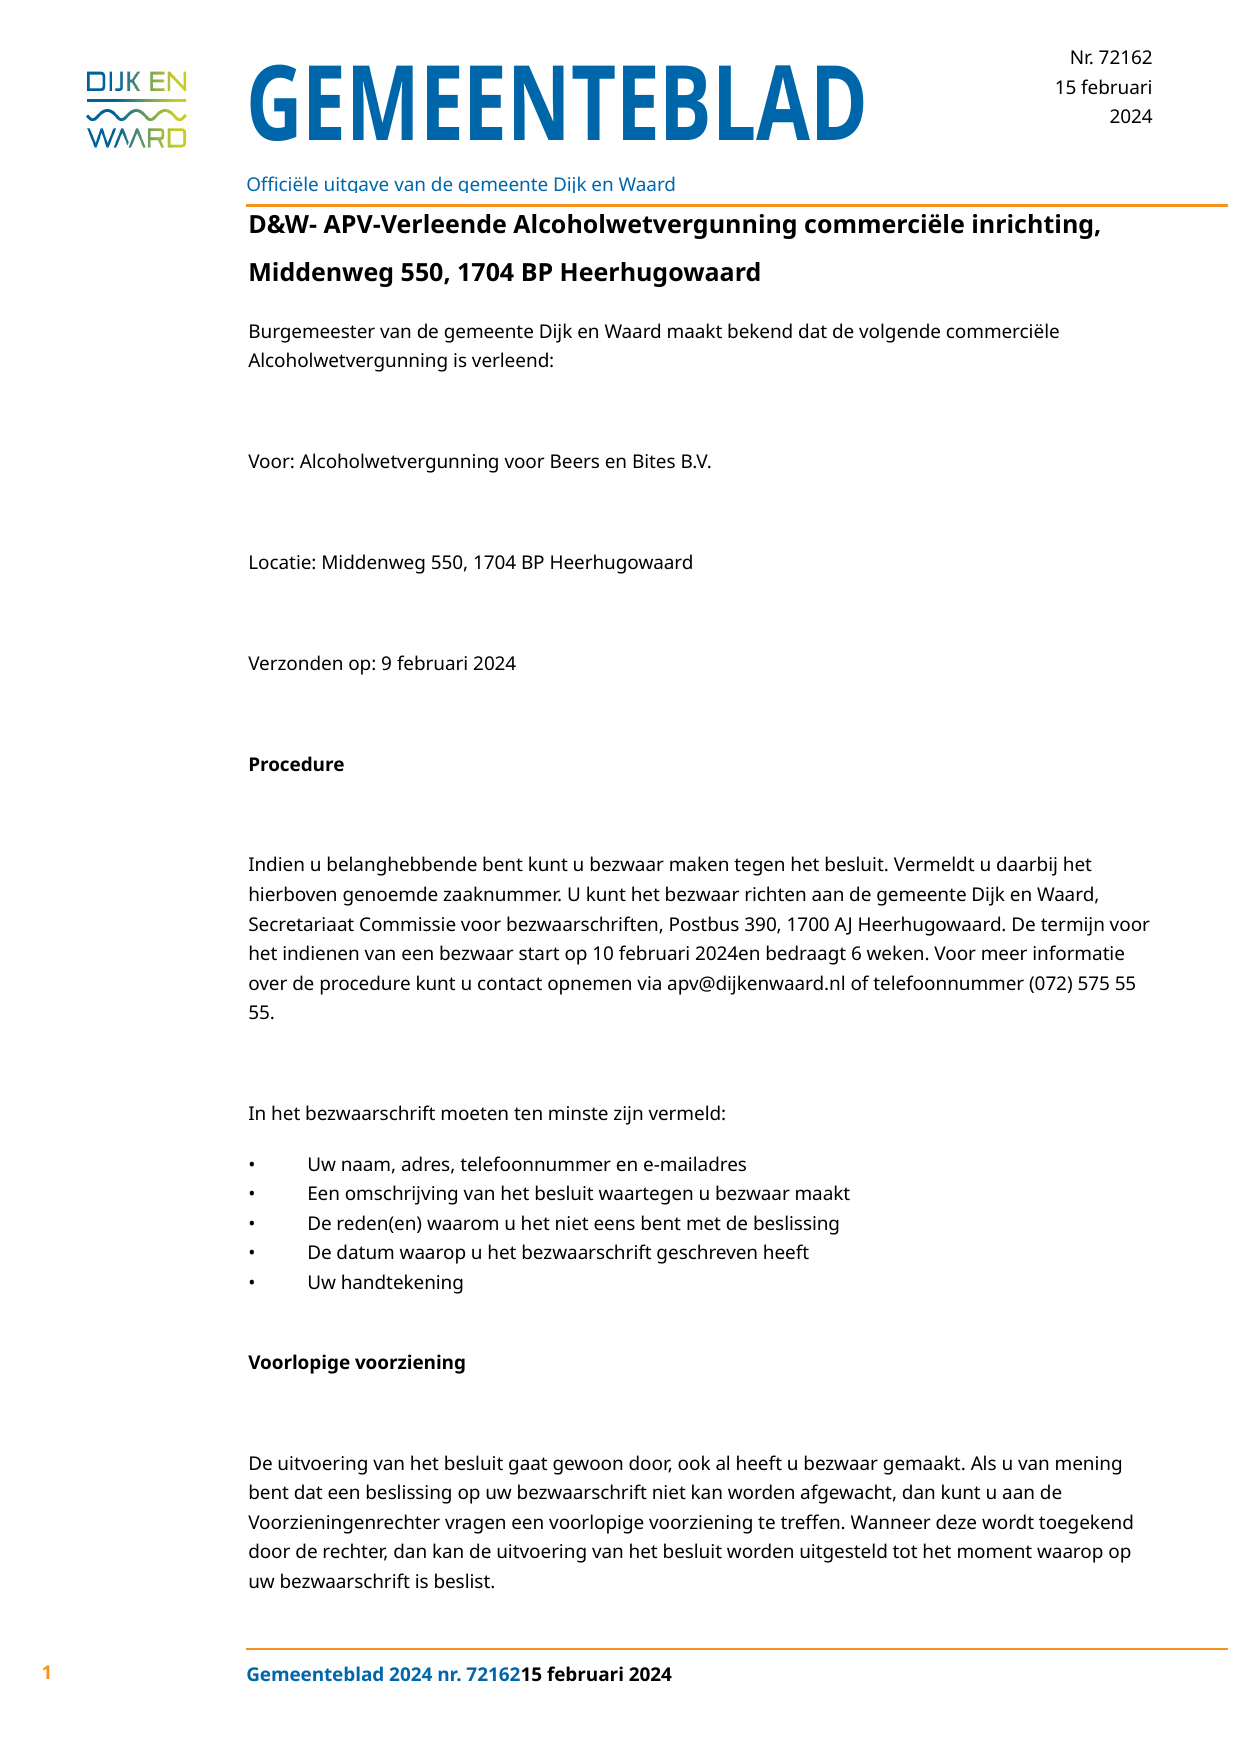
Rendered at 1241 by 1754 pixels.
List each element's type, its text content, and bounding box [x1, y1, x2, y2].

text Voor: Alcoholwetvergunning voor Beers en Bites B.V. [248, 448, 1152, 474]
list Uw handtekening [248, 1269, 1152, 1295]
list De reden(en) waarom u het niet eens bent met de beslissing [248, 1210, 1152, 1236]
text Locatie: Middenweg 550, 1704 BP Heerhugowaard [248, 549, 1152, 575]
text In het bezwaarschrift moeten ten minste zijn vermeld: [248, 1100, 1152, 1126]
text Verzonden op: 9 februari 2024 [248, 650, 1152, 676]
list De datum waarop u het bezwaarschrift geschreven heeft [248, 1239, 1152, 1265]
text Voorlopige voorziening [248, 1349, 1152, 1375]
text Procedure [248, 751, 1152, 777]
text Burgemeester van de gemeente Dijk en Waard maakt bekend dat de volgende commerciële Alcoholwetvergunning is verleend: [248, 318, 1152, 373]
list Een omschrijving van het besluit waartegen u bezwaar maakt [248, 1180, 1152, 1206]
picture [41, 47, 231, 172]
text De uitvoering van het besluit gaat gewoon door, ook al heeft u bezwaar gemaakt. Als u van mening bent dat een beslissing op uw bezwaarschrift niet kan worden afgewacht, dan kunt u aan de Voorzieningenrechter vragen een voorlopige voorziening te treffen. Wanneer deze wordt toegekend door de rechter, dan kan de uitvoering van het besluit worden uitgesteld tot het moment waarop op uw bezwaarschrift is beslist. [248, 1450, 1152, 1594]
list Uw naam, adres, telefoonnummer en e-mailadres [248, 1151, 1152, 1177]
text D&W- APV-Verleende Alcoholwetvergunning commerciële inrichting, Middenweg 550, 1704 BP Heerhugowaard [248, 207, 1152, 288]
text Indien u belanghebbende bent kunt u bezwaar maken tegen het besluit. Vermeldt u daarbij het hierboven genoemde zaaknummer. U kunt het bezwaar richten aan de gemeente Dijk en Waard, Secretariaat Commissie voor bezwaarschriften, Postbus 390, 1700 AJ Heerhugowaard. De termijn voor het indienen van een bezwaar start op 10 februari 2024en bedraagt 6 weken. Voor meer informatie over de procedure kunt u contact opnemen via apv@dijkenwaard.nl of telefoonnummer (072) 575 55 55. [248, 852, 1152, 1025]
